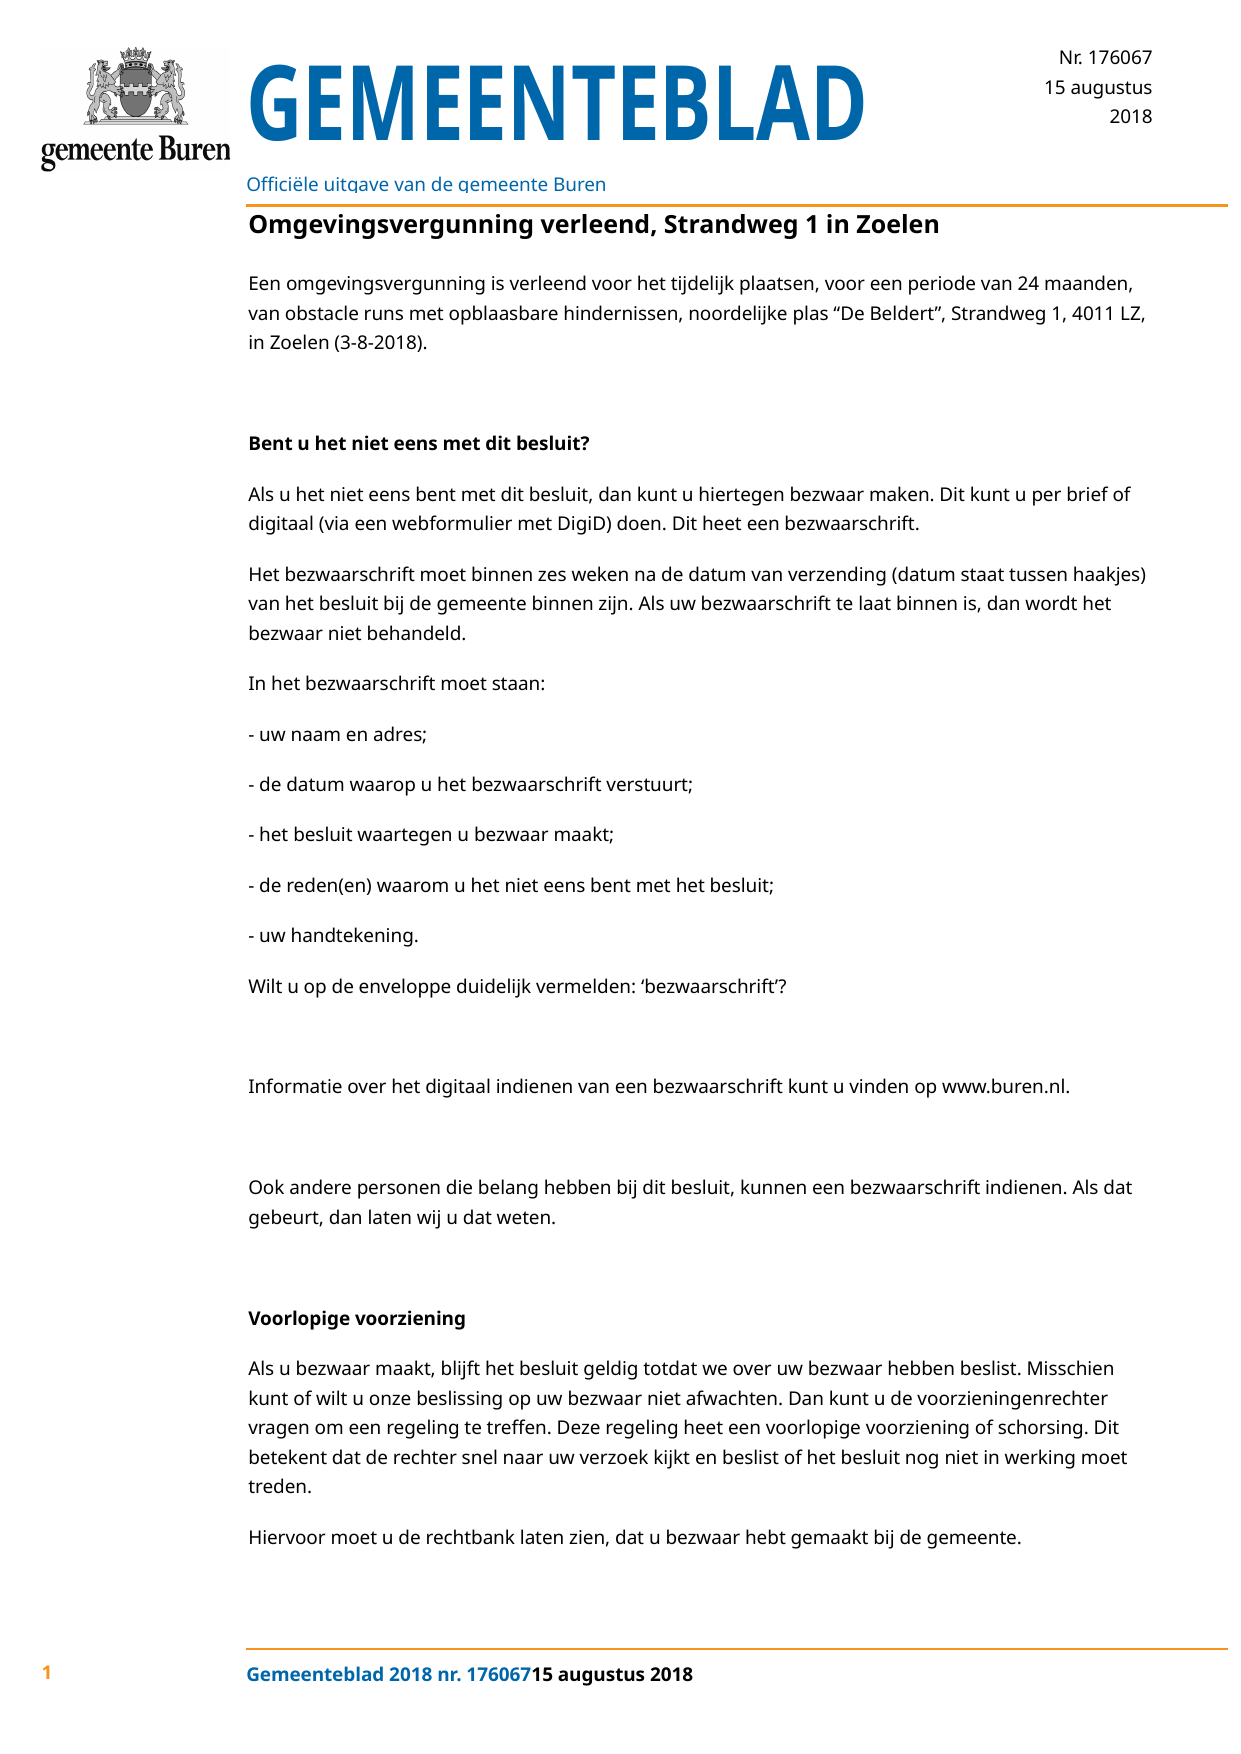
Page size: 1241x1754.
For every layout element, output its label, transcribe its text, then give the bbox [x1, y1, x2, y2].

text Ook andere personen die belang hebben bij dit besluit, kunnen een bezwaarschrift indienen. Als dat gebeurt, dan laten wij u dat weten. [248, 1174, 1152, 1230]
text - uw naam en adres; [248, 721, 1152, 746]
text - het besluit waartegen u bezwaar maakt; [248, 822, 1152, 847]
text Hiervoor moet u de rechtbank laten zien, dat u bezwaar hebt gemaakt bij de gemeente. [248, 1524, 1152, 1550]
text Voorlopige voorziening [248, 1305, 1152, 1331]
text Het bezwaarschrift moet binnen zes weken na de datum van verzending (datum staat tussen haakjes) van het besluit bij de gemeente binnen zijn. Als uw bezwaarschrift te laat binnen is, dan wordt het bezwaar niet behandeld. [248, 561, 1152, 646]
text - uw handtekening. [248, 922, 1152, 948]
picture [41, 47, 231, 172]
text Informatie over het digitaal indienen van een bezwaarschrift kunt u vinden op www.buren.nl. [248, 1074, 1152, 1099]
text In het bezwaarschrift moet staan: [248, 670, 1152, 696]
text Als u bezwaar maakt, blijft het besluit geldig totdat we over uw bezwaar hebben beslist. Misschien kunt of wilt u onze beslissing op uw bezwaar niet afwachten. Dan kunt u de voorzieningenrechter vragen om een regeling te treffen. Deze regeling heet een voorlopige voorziening of schorsing. Dit betekent dat de rechter snel naar uw verzoek kijkt en beslist of het besluit nog niet in werking moet treden. [248, 1355, 1152, 1499]
text Bent u het niet eens met dit besluit? [248, 430, 1152, 456]
text Wilt u op de enveloppe duidelijk vermelden: ‘bezwaarschrift’? [248, 973, 1152, 998]
text Als u het niet eens bent met dit besluit, dan kunt u hiertegen bezwaar maken. Dit kunt u per brief of digitaal (via een webformulier met DigiD) doen. Dit heet een bezwaarschrift. [248, 481, 1152, 536]
text - de reden(en) waarom u het niet eens bent met het besluit; [248, 872, 1152, 898]
text Een omgevingsvergunning is verleend voor het tijdelijk plaatsen, voor een periode van 24 maanden, van obstacle runs met opblaasbare hindernissen, noordelijke plas “De Beldert”, Strandweg 1, 4011 LZ, in Zoelen (3-8-2018). [248, 270, 1152, 355]
text Omgevingsvergunning verleend, Strandweg 1 in Zoelen [248, 207, 1152, 241]
text - de datum waarop u het bezwaarschrift verstuurt; [248, 771, 1152, 797]
